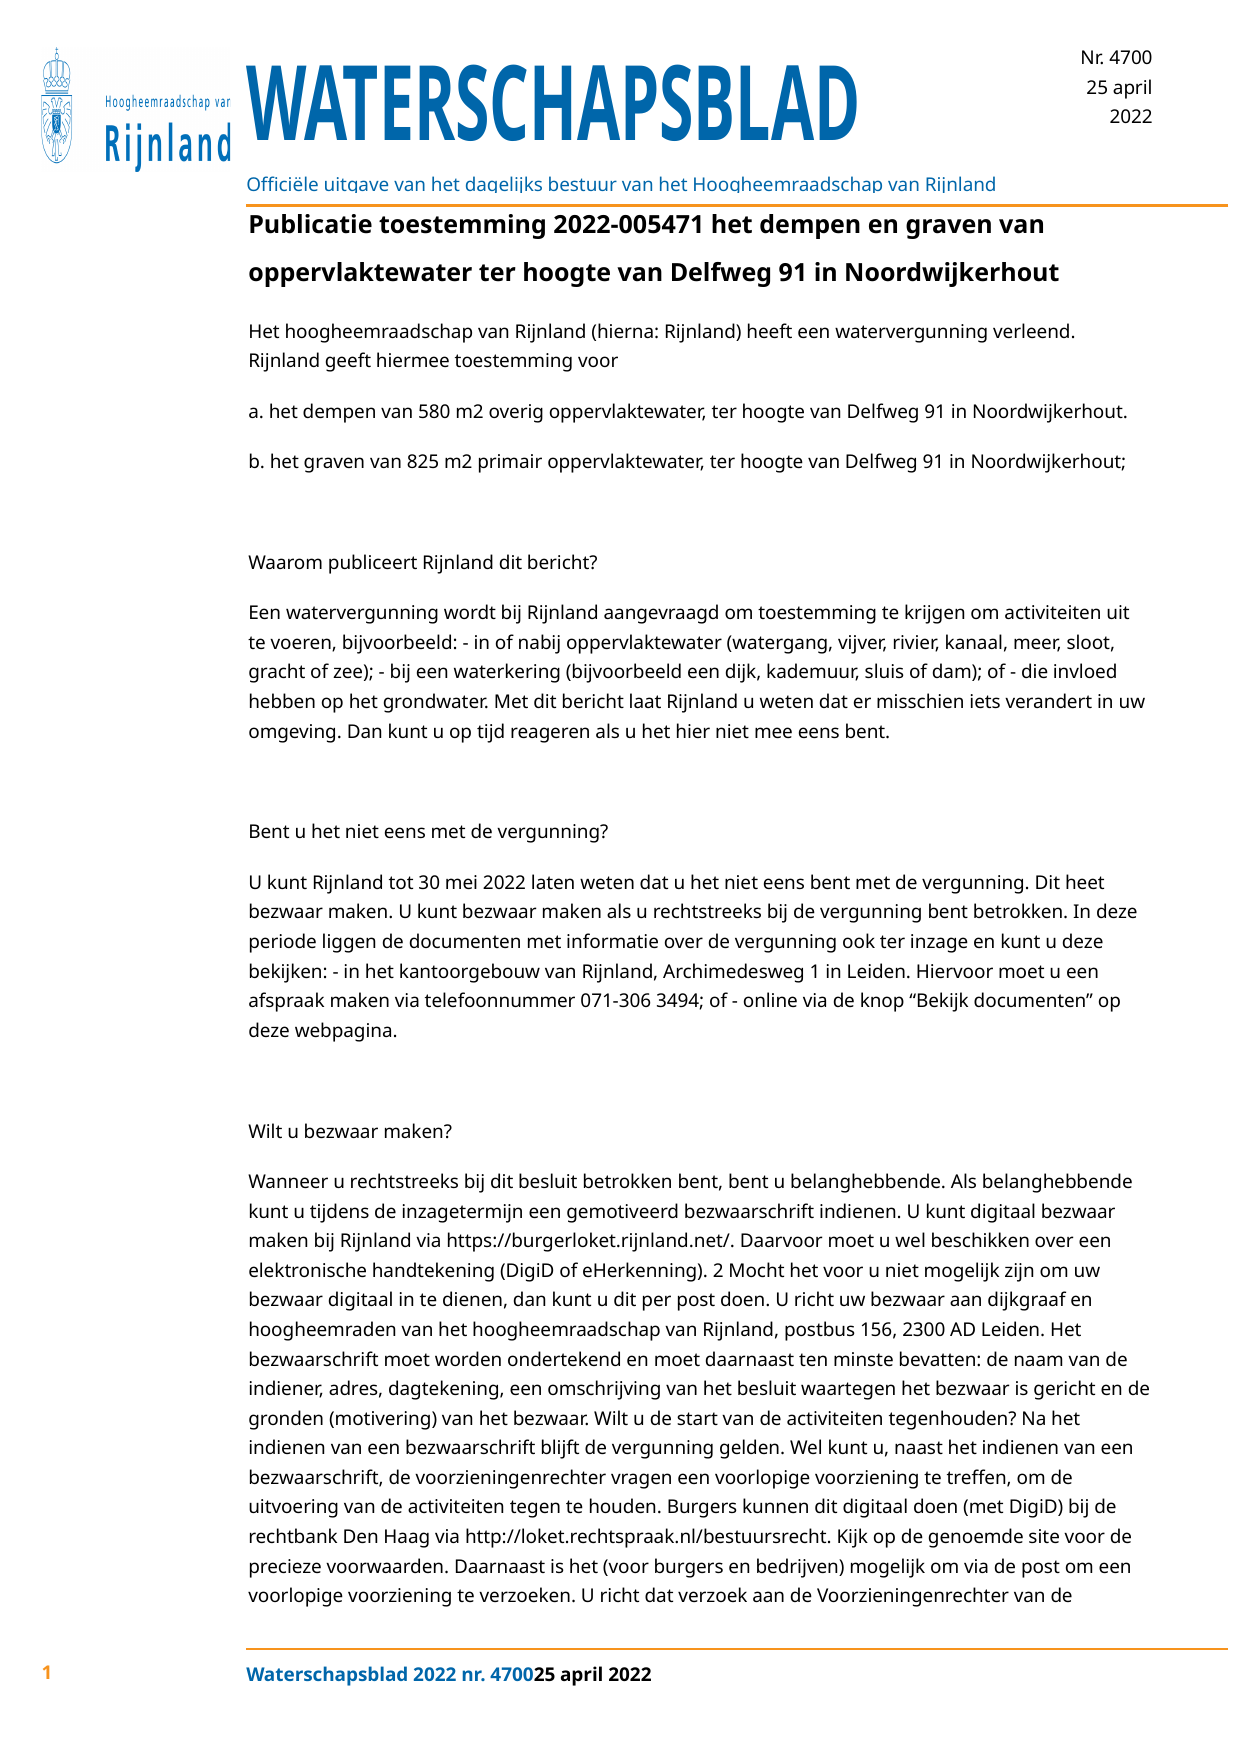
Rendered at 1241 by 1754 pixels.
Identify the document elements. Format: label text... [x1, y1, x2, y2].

text Een watervergunning wordt bij Rijnland aangevraagd om toestemming te krijgen om activiteiten uit te voeren, bijvoorbeeld: - in of nabij oppervlaktewater (watergang, vijver, rivier, kanaal, meer, sloot, gracht of zee); - bij een waterkering (bijvoorbeeld een dijk, kademuur, sluis of dam); of - die invloed hebben op het grondwater. Met dit bericht laat Rijnland u weten dat er misschien iets verandert in uw omgeving. Dan kunt u op tijd reageren als u het hier niet mee eens bent. [248, 599, 1152, 744]
text Publicatie toestemming 2022-005471 het dempen en graven van oppervlaktewater ter hoogte van Delfweg 91 in Noordwijkerhout [248, 207, 1152, 288]
text Het hoogheemraadschap van Rijnland (hierna: Rijnland) heeft een watervergunning verleend. Rijnland geeft hiermee toestemming voor [248, 318, 1152, 373]
text b. het graven van 825 m2 primair oppervlaktewater, ter hoogte van Delfweg 91 in Noordwijkerhout; [248, 448, 1152, 474]
text Wilt u bezwaar maken? [248, 1118, 1152, 1144]
text Bent u het niet eens met de vergunning? [248, 819, 1152, 844]
text a. het dempen van 580 m2 overig oppervlaktewater, ter hoogte van Delfweg 91 in Noordwijkerhout. [248, 398, 1152, 424]
text Wanneer u rechtstreeks bij dit besluit betrokken bent, bent u belanghebbende. Als belanghebbende kunt u tijdens de inzagetermijn een gemotiveerd bezwaarschrift indienen. U kunt digitaal bezwaar maken bij Rijnland via https://burgerloket.rijnland.net/. Daarvoor moet u wel beschikken over een elektronische handtekening (DigiD of eHerkenning). 2 Mocht het voor u niet mogelijk zijn om uw bezwaar digitaal in te dienen, dan kunt u dit per post doen. U richt uw bezwaar aan dijkgraaf en hoogheemraden van het hoogheemraadschap van Rijnland, postbus 156, 2300 AD Leiden. Het bezwaarschrift moet worden ondertekend en moet daarnaast ten minste bevatten: de naam van de indiener, adres, dagtekening, een omschrijving van het besluit waartegen het bezwaar is gericht en de gronden (motivering) van het bezwaar. Wilt u de start van de activiteiten tegenhouden? Na het indienen van een bezwaarschrift blijft de vergunning gelden. Wel kunt u, naast het indienen van een bezwaarschrift, de voorzieningenrechter vragen een voorlopige voorziening te treffen, om de uitvoering van de activiteiten tegen te houden. Burgers kunnen dit digitaal doen (met DigiD) bij de rechtbank Den Haag via http://loket.rechtspraak.nl/bestuursrecht. Kijk op de genoemde site voor de precieze voorwaarden. Daarnaast is het (voor burgers en bedrijven) mogelijk om via de post om een voorlopige voorziening te verzoeken. U richt dat verzoek aan de Voorzieningenrechter van de [248, 1168, 1152, 1608]
text U kunt Rijnland tot 30 mei 2022 laten weten dat u het niet eens bent met de vergunning. Dit heet bezwaar maken. U kunt bezwaar maken als u rechtstreeks bij de vergunning bent betrokken. In deze periode liggen de documenten met informatie over de vergunning ook ter inzage en kunt u deze bekijken: - in het kantoorgebouw van Rijnland, Archimedesweg 1 in Leiden. Hiervoor moet u een afspraak maken via telefoonnummer 071-306 3494; of - online via de knop “Bekijk documenten” op deze webpagina. [248, 869, 1152, 1043]
picture [41, 47, 231, 172]
text Waarom publiceert Rijnland dit bericht? [248, 549, 1152, 575]
